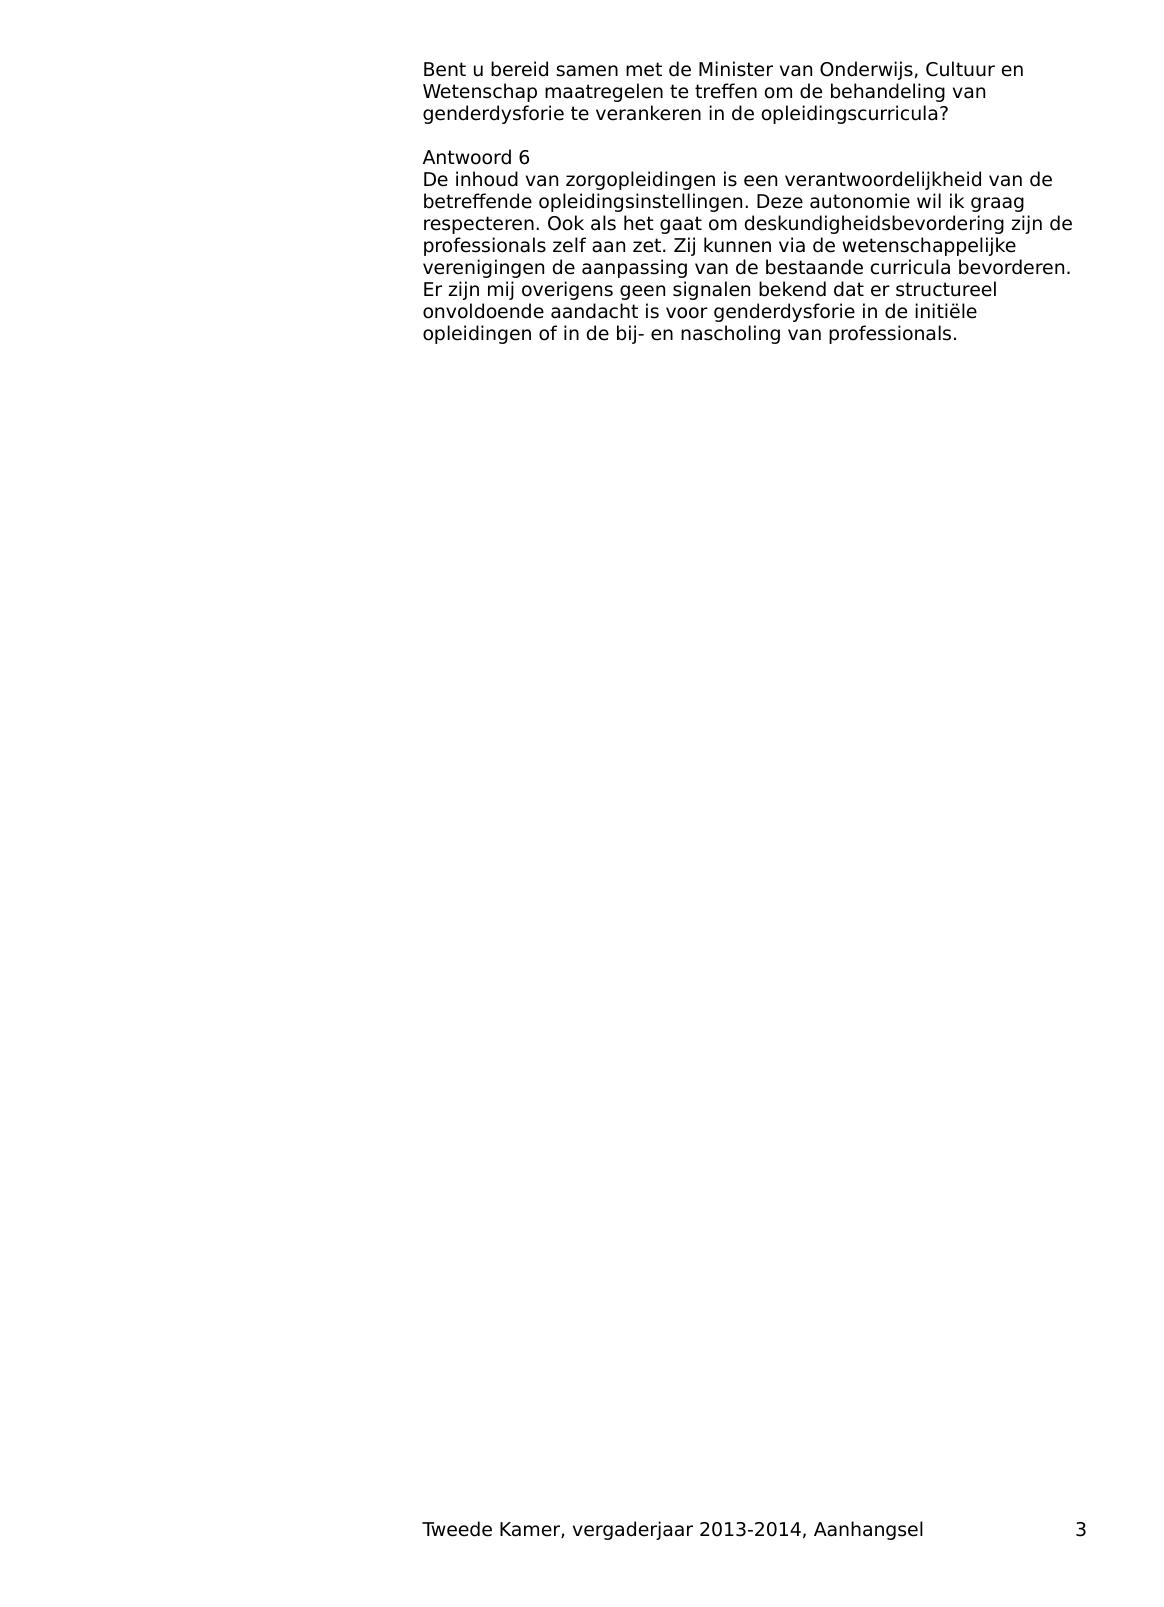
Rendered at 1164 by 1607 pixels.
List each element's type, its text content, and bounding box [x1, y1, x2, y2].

text Bent u bereid samen met de Minister van Onderwijs, Cultuur en Wetenschap maatregelen te treffen om de behandeling van genderdysforie te verankeren in de opleidingscurricula? [422, 59, 1087, 125]
text Antwoord 6 [422, 147, 1087, 169]
text De inhoud van zorgopleidingen is een verantwoordelijkheid van de betreffende opleidingsinstellingen. Deze autonomie wil ik graag respecteren. Ook als het gaat om deskundigheidsbevordering zijn de professionals zelf aan zet. Zij kunnen via de wetenschappelijke verenigingen de aanpassing van de bestaande curricula bevorderen. Er zijn mij overigens geen signalen bekend dat er structureel onvoldoende aandacht is voor genderdysforie in de initiële opleidingen of in de bij- en nascholing van professionals. [422, 169, 1087, 345]
